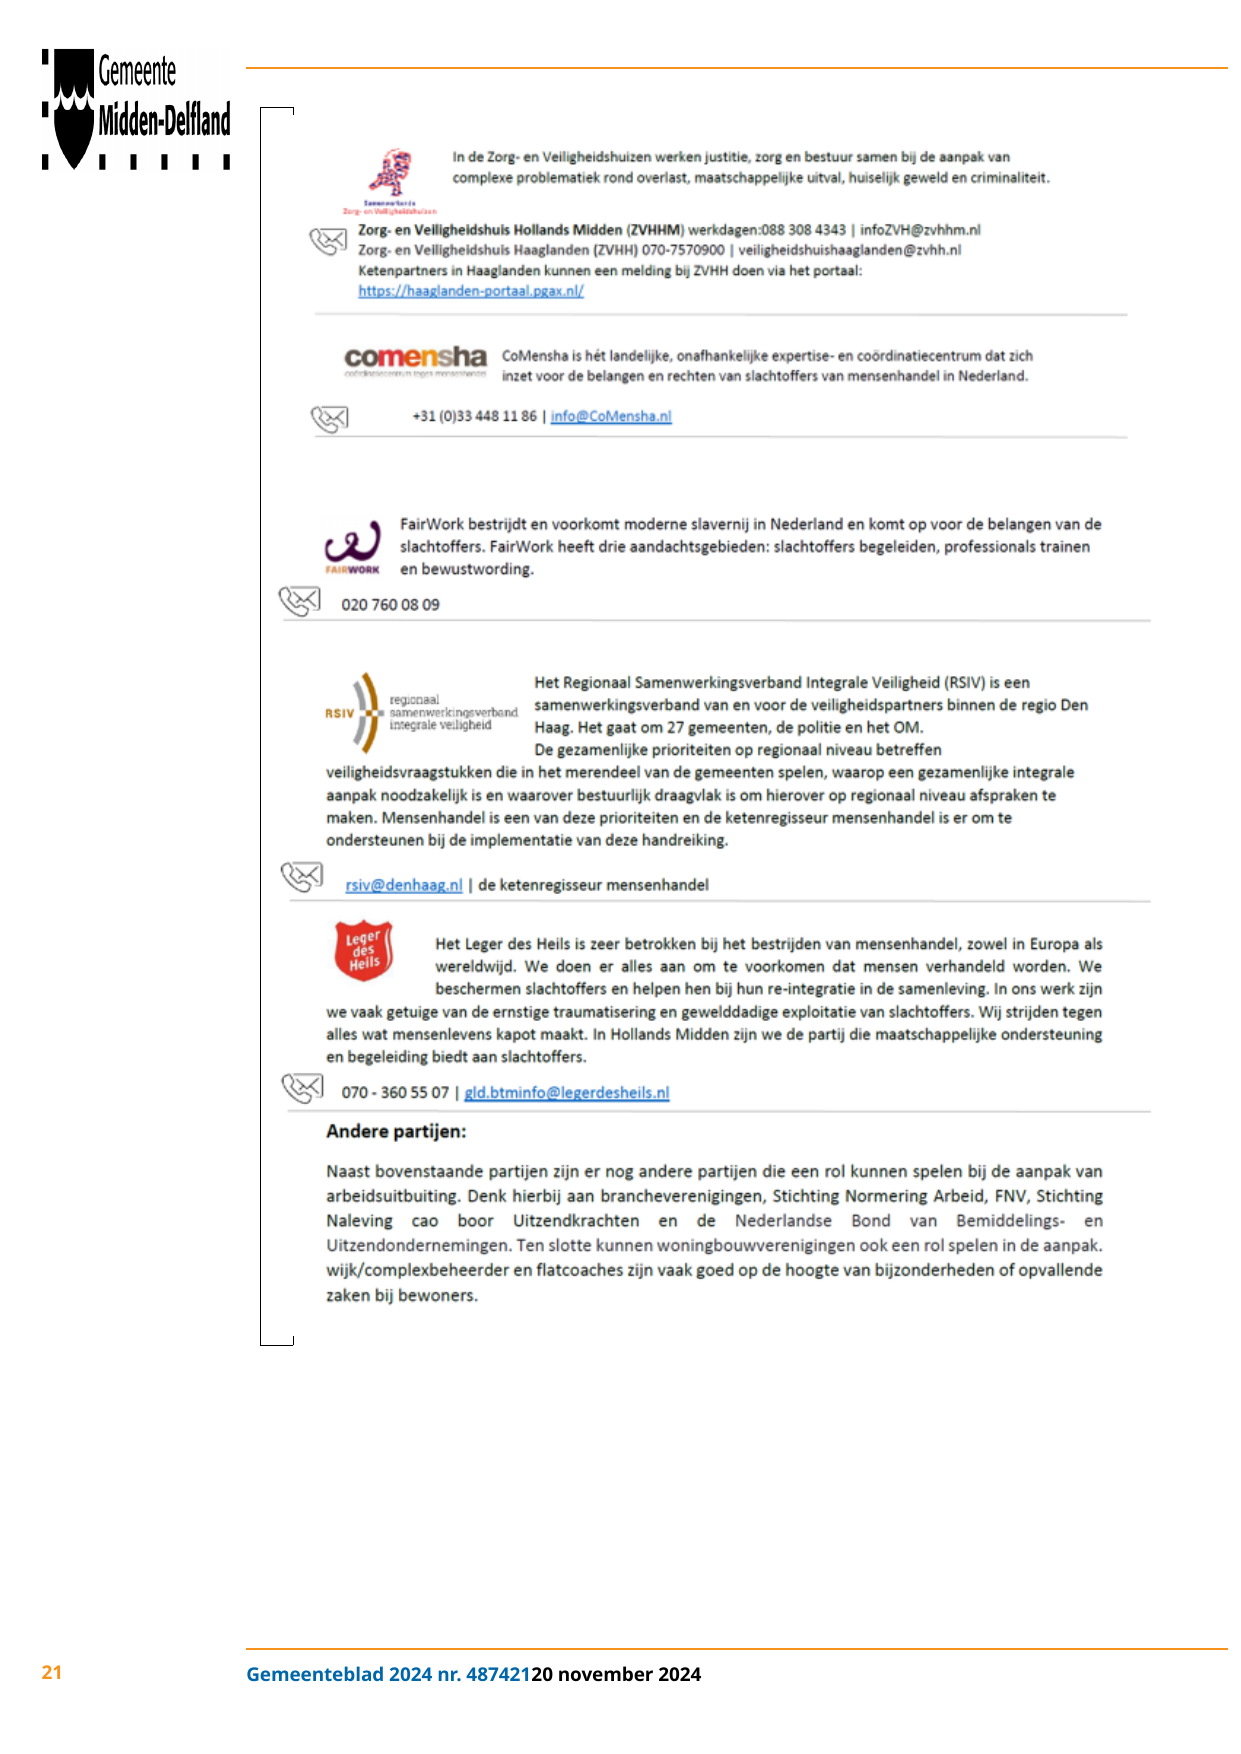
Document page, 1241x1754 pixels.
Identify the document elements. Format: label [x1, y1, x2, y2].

picture [41, 47, 231, 172]
picture [268, 115, 1173, 1336]
